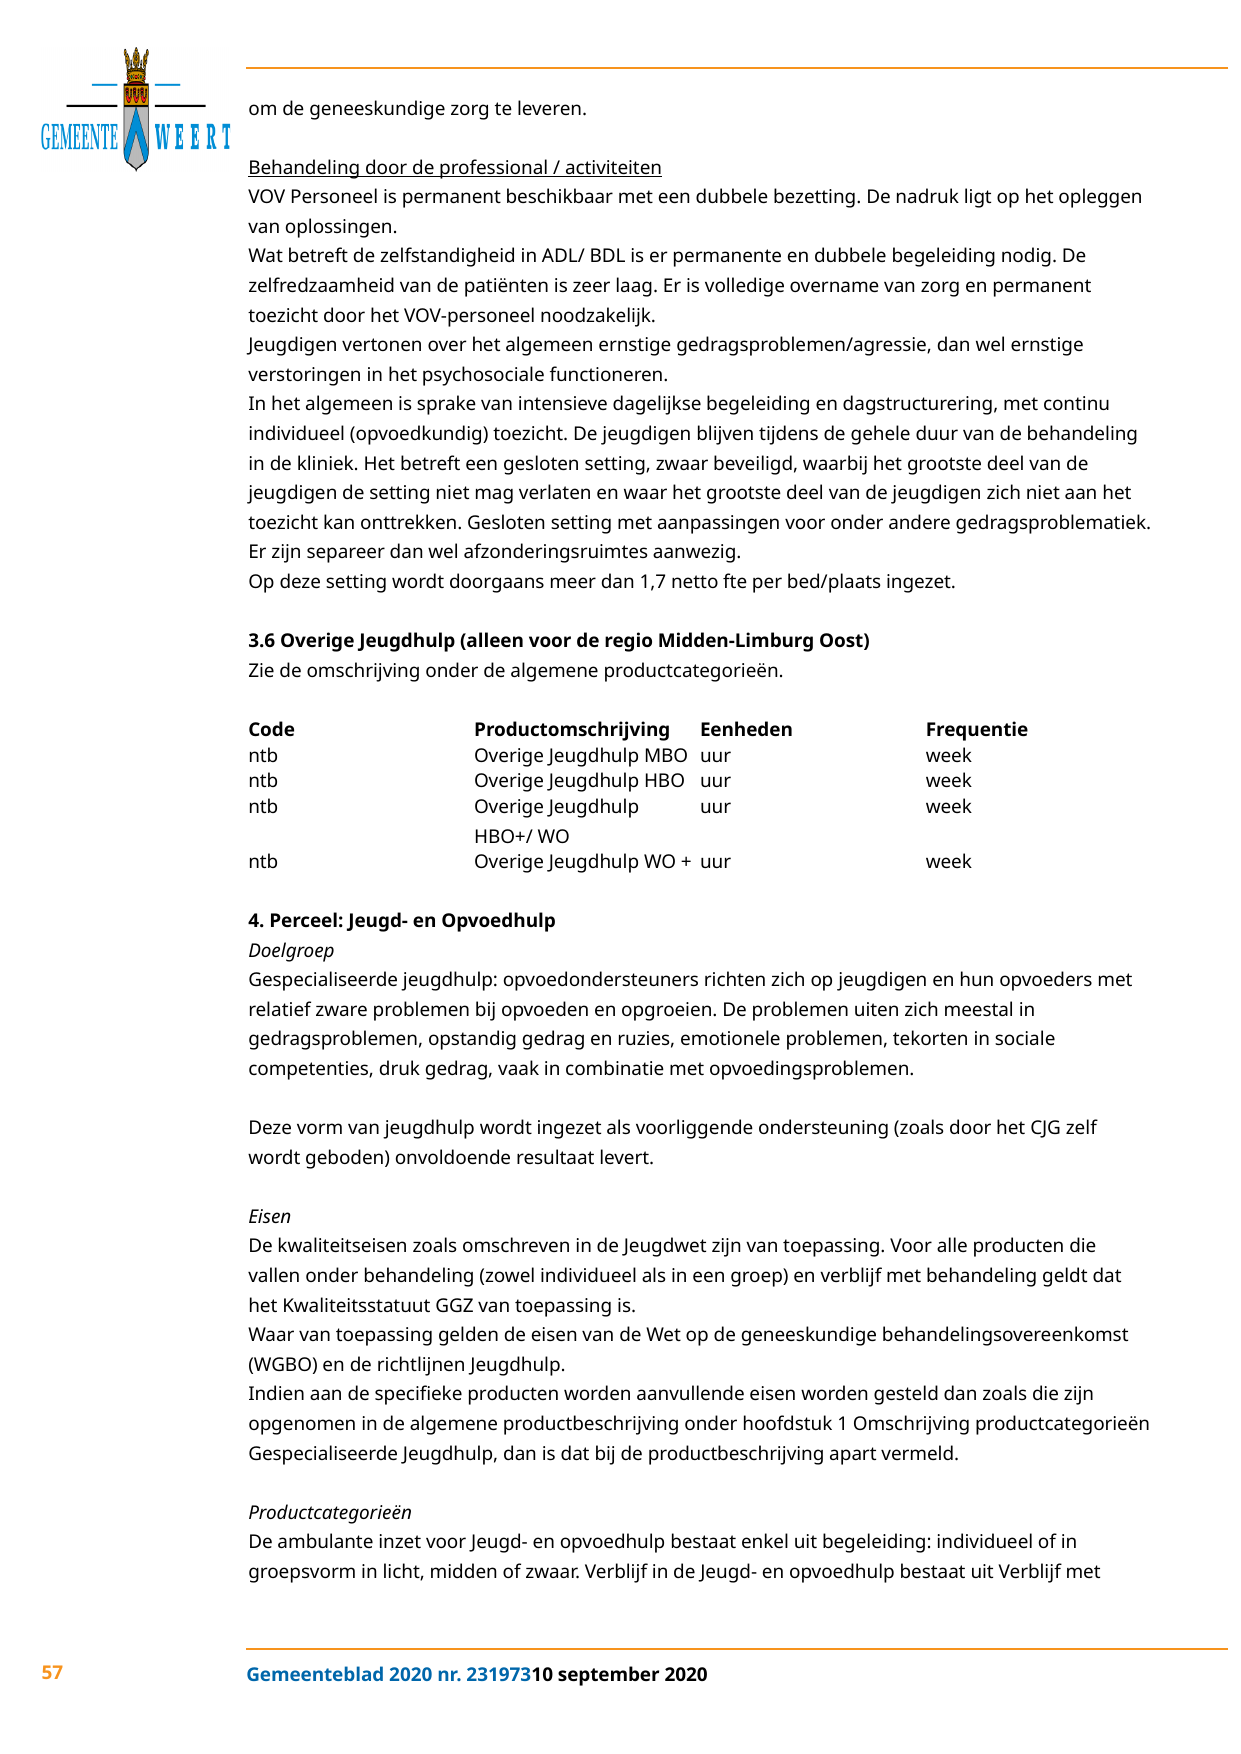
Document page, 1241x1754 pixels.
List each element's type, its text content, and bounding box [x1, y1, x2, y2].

table_cell uur [700, 793, 926, 849]
table_header Frequentie [926, 716, 1152, 742]
table_cell ntb [248, 793, 474, 849]
text Op deze setting wordt doorgaans meer dan 1,7 netto fte per bed/plaats ingezet. [248, 568, 1152, 594]
text Productcategorieën [248, 1499, 1152, 1524]
text Indien aan de specifieke producten worden aanvullende eisen worden gesteld dan zoals die zijn opgenomen in de algemene productbeschrijving onder hoofdstuk 1 Omschrijving productcategorieën Gespecialiseerde Jeugdhulp, dan is dat bij de productbeschrijving apart vermeld. [248, 1381, 1152, 1465]
table_header Productomschrijving [474, 716, 700, 742]
table_header Eenheden [700, 716, 926, 742]
text VOV Personeel is permanent beschikbaar met een dubbele bezetting. De nadruk ligt op het opleggen van oplossingen. [248, 183, 1152, 239]
table_header Code [248, 716, 474, 742]
table_cell uur [700, 742, 926, 768]
table_cell Overige Jeugdhulp MBO [474, 742, 700, 768]
table_cell ntb [248, 849, 474, 874]
table_cell ntb [248, 768, 474, 793]
text 3.6 Overige Jeugdhulp (alleen voor de regio Midden-Limburg Oost) [248, 627, 1152, 653]
text Behandeling door de professional / activiteiten [248, 154, 1152, 180]
table_cell ntb [248, 742, 474, 768]
table_cell week [926, 742, 1152, 768]
text De ambulante inzet voor Jeugd- en opvoedhulp bestaat enkel uit begeleiding: individueel of in groepsvorm in licht, midden of zwaar. Verblijf in de Jeugd- en opvoedhulp bestaat uit Verblijf met [248, 1528, 1152, 1584]
table_cell uur [700, 768, 926, 793]
text Waar van toepassing gelden de eisen van de Wet op de geneeskundige behandelingsovereenkomst (WGBO) en de richtlijnen Jeugdhulp. [248, 1321, 1152, 1377]
text Jeugdigen vertonen over het algemeen ernstige gedragsproblemen/agressie, dan wel ernstige verstoringen in het psychosociale functioneren. [248, 331, 1152, 387]
text Gespecialiseerde jeugdhulp: opvoedondersteuners richten zich op jeugdigen en hun opvoeders met relatief zware problemen bij opvoeden en opgroeien. De problemen uiten zich meestal in gedragsproblemen, opstandig gedrag en ruzies, emotionele problemen, tekorten in sociale competenties, druk gedrag, vaak in combinatie met opvoedingsproblemen. [248, 966, 1152, 1081]
text 4. Perceel: Jeugd- en Opvoedhulp [248, 907, 1152, 933]
table_cell week [926, 793, 1152, 849]
picture [41, 47, 231, 172]
text Wat betreft de zelfstandigheid in ADL/ BDL is er permanente en dubbele begeleiding nodig. De zelfredzaamheid van de patiënten is zeer laag. Er is volledige overname van zorg en permanent toezicht door het VOV-personeel noodzakelijk. [248, 243, 1152, 328]
table_cell week [926, 849, 1152, 874]
text In het algemeen is sprake van intensieve dagelijkse begeleiding en dagstructurering, met continu individueel (opvoedkundig) toezicht. De jeugdigen blijven tijdens de gehele duur van de behandeling in de kliniek. Het betreft een gesloten setting, zwaar beveiligd, waarbij het grootste deel van de jeugdigen de setting niet mag verlaten en waar het grootste deel van de jeugdigen zich niet aan het toezicht kan onttrekken. Gesloten setting met aanpassingen voor onder andere gedragsproblematiek. Er zijn separeer dan wel afzonderingsruimtes aanwezig. [248, 391, 1152, 564]
table_cell Overige Jeugdhulp HBO [474, 768, 700, 793]
text Deze vorm van jeugdhulp wordt ingezet als voorliggende ondersteuning (zoals door het CJG zelf wordt geboden) onvoldoende resultaat levert. [248, 1114, 1152, 1169]
table_cell Overige Jeugdhulp WO + [474, 849, 700, 874]
text Eisen [248, 1203, 1152, 1229]
table_cell Overige Jeugdhulp HBO+/ WO [474, 793, 700, 849]
table_cell week [926, 768, 1152, 793]
text Zie de omschrijving onder de algemene productcategorieën. [248, 657, 1152, 683]
text Doelgroep [248, 937, 1152, 962]
text om de geneeskundige zorg te leveren. [248, 95, 1152, 121]
text De kwaliteitseisen zoals omschreven in de Jeugdwet zijn van toepassing. Voor alle producten die vallen onder behandeling (zowel individueel als in een groep) en verblijf met behandeling geldt dat het Kwaliteitsstatuut GGZ van toepassing is. [248, 1233, 1152, 1317]
table_cell uur [700, 849, 926, 874]
